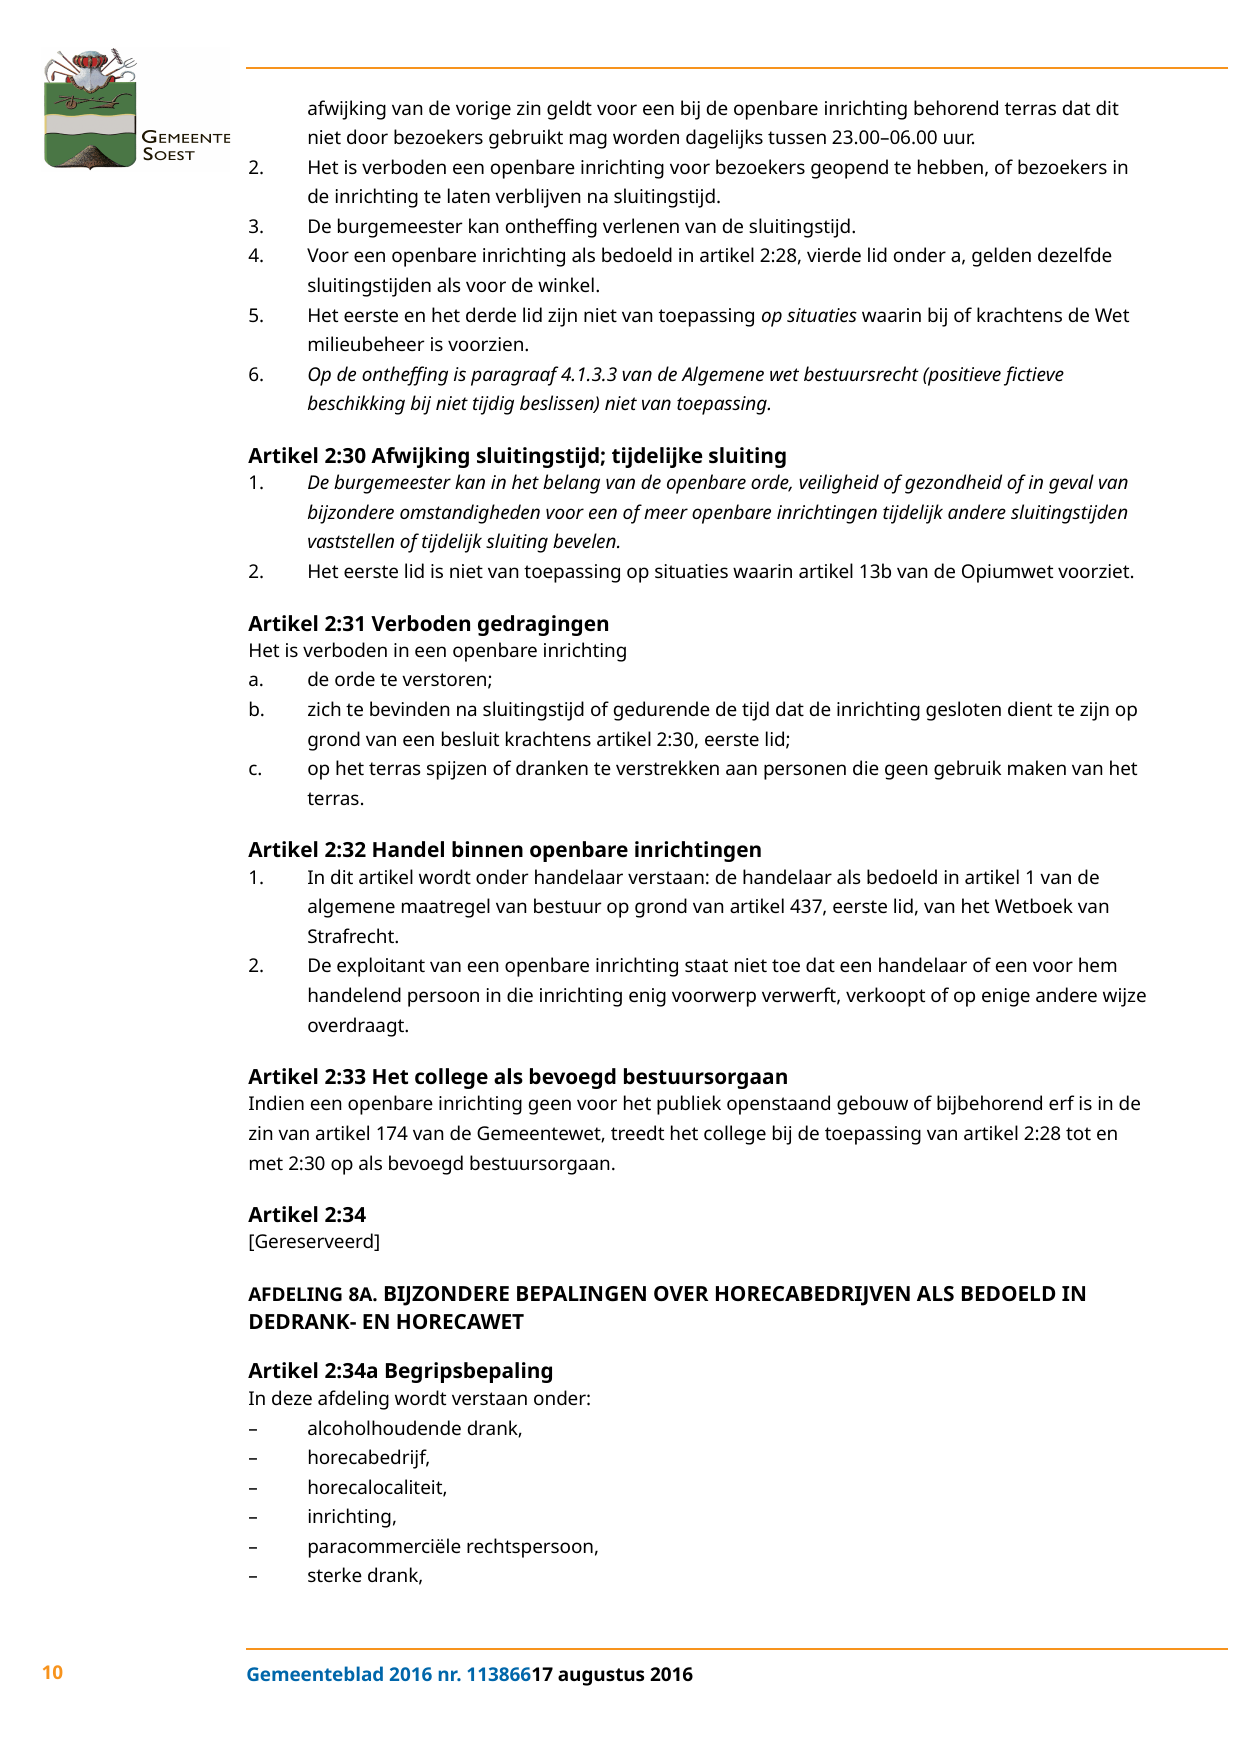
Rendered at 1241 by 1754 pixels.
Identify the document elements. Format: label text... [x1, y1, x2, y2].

list afwijking van de vorige zin geldt voor een bij de openbare inrichting behorend terras dat dit niet door bezoekers gebruikt mag worden dagelijks tussen 23.00–06.00 uur. [248, 95, 1152, 150]
list sterke drank, [248, 1563, 1152, 1588]
list op het terras spijzen of dranken te verstrekken aan personen die geen gebruik maken van het terras. [248, 755, 1152, 811]
text Artikel 2:32 Handel binnen openbare inrichtingen [248, 835, 1152, 864]
text Artikel 2:31 Verboden gedragingen [248, 609, 1152, 637]
picture [41, 47, 231, 172]
text Artikel 2:34 [248, 1200, 1152, 1229]
list alcoholhoudende drank, [248, 1415, 1152, 1440]
text [Gereserveerd] [248, 1229, 1152, 1254]
list de orde te verstoren; [248, 667, 1152, 692]
text AFDELING 8A. BIJZONDERE BEPALINGEN OVER HORECABEDRIJVEN ALS BEDOELD IN DEDRANK- EN HORECAWET [248, 1279, 1152, 1336]
list De exploitant van een openbare inrichting staat niet toe dat een handelaar of een voor hem handelend persoon in die inrichting enig voorwerp verwerft, verkoopt of op enige andere wijze overdraagt. [248, 953, 1152, 1037]
list horecabedrijf, [248, 1444, 1152, 1470]
list Voor een openbare inrichting als bedoeld in artikel 2:28, vierde lid onder a, gelden dezelfde sluitingstijden als voor de winkel. [248, 243, 1152, 298]
text Artikel 2:33 Het college als bevoegd bestuursorgaan [248, 1062, 1152, 1091]
text Artikel 2:30 Afwijking sluitingstijd; tijdelijke sluiting [248, 441, 1152, 469]
text Het is verboden in een openbare inrichting [248, 637, 1152, 663]
text Indien een openbare inrichting geen voor het publiek openstaand gebouw of bijbehorend erf is in de zin van artikel 174 van de Gemeentewet, treedt het college bij de toepassing van artikel 2:28 tot en met 2:30 op als bevoegd bestuursorgaan. [248, 1091, 1152, 1176]
list inrichting, [248, 1503, 1152, 1529]
list paracommerciële rechtspersoon, [248, 1533, 1152, 1559]
list De burgemeester kan ontheffing verlenen van de sluitingstijd. [248, 213, 1152, 239]
list Het is verboden een openbare inrichting voor bezoekers geopend te hebben, of bezoekers in de inrichting te laten verblijven na sluitingstijd. [248, 154, 1152, 209]
list zich te bevinden na sluitingstijd of gedurende de tijd dat de inrichting gesloten dient te zijn op grond van een besluit krachtens artikel 2:30, eerste lid; [248, 696, 1152, 752]
text Artikel 2:34a Begripsbepaling [248, 1357, 1152, 1385]
list horecalocaliteit, [248, 1474, 1152, 1499]
list De burgemeester kan in het belang van de openbare orde, veiligheid of gezondheid of in geval van bijzondere omstandigheden voor een of meer openbare inrichtingen tijdelijk andere sluitingstijden vaststellen of tijdelijk sluiting bevelen. [248, 469, 1152, 554]
list Het eerste lid is niet van toepassing op situaties waarin artikel 13b van de Opiumwet voorziet. [248, 558, 1152, 584]
list Het eerste en het derde lid zijn niet van toepassing op situaties waarin bij of krachtens de Wet milieubeheer is voorzien. [248, 302, 1152, 357]
list In dit artikel wordt onder handelaar verstaan: de handelaar als bedoeld in artikel 1 van de algemene maatregel van bestuur op grond van artikel 437, eerste lid, van het Wetboek van Strafrecht. [248, 864, 1152, 949]
text In deze afdeling wordt verstaan onder: [248, 1385, 1152, 1411]
list Op de ontheffing is paragraaf 4.1.3.3 van de Algemene wet bestuursrecht (positieve fictieve beschikking bij niet tijdig beslissen) niet van toepassing. [248, 361, 1152, 416]
